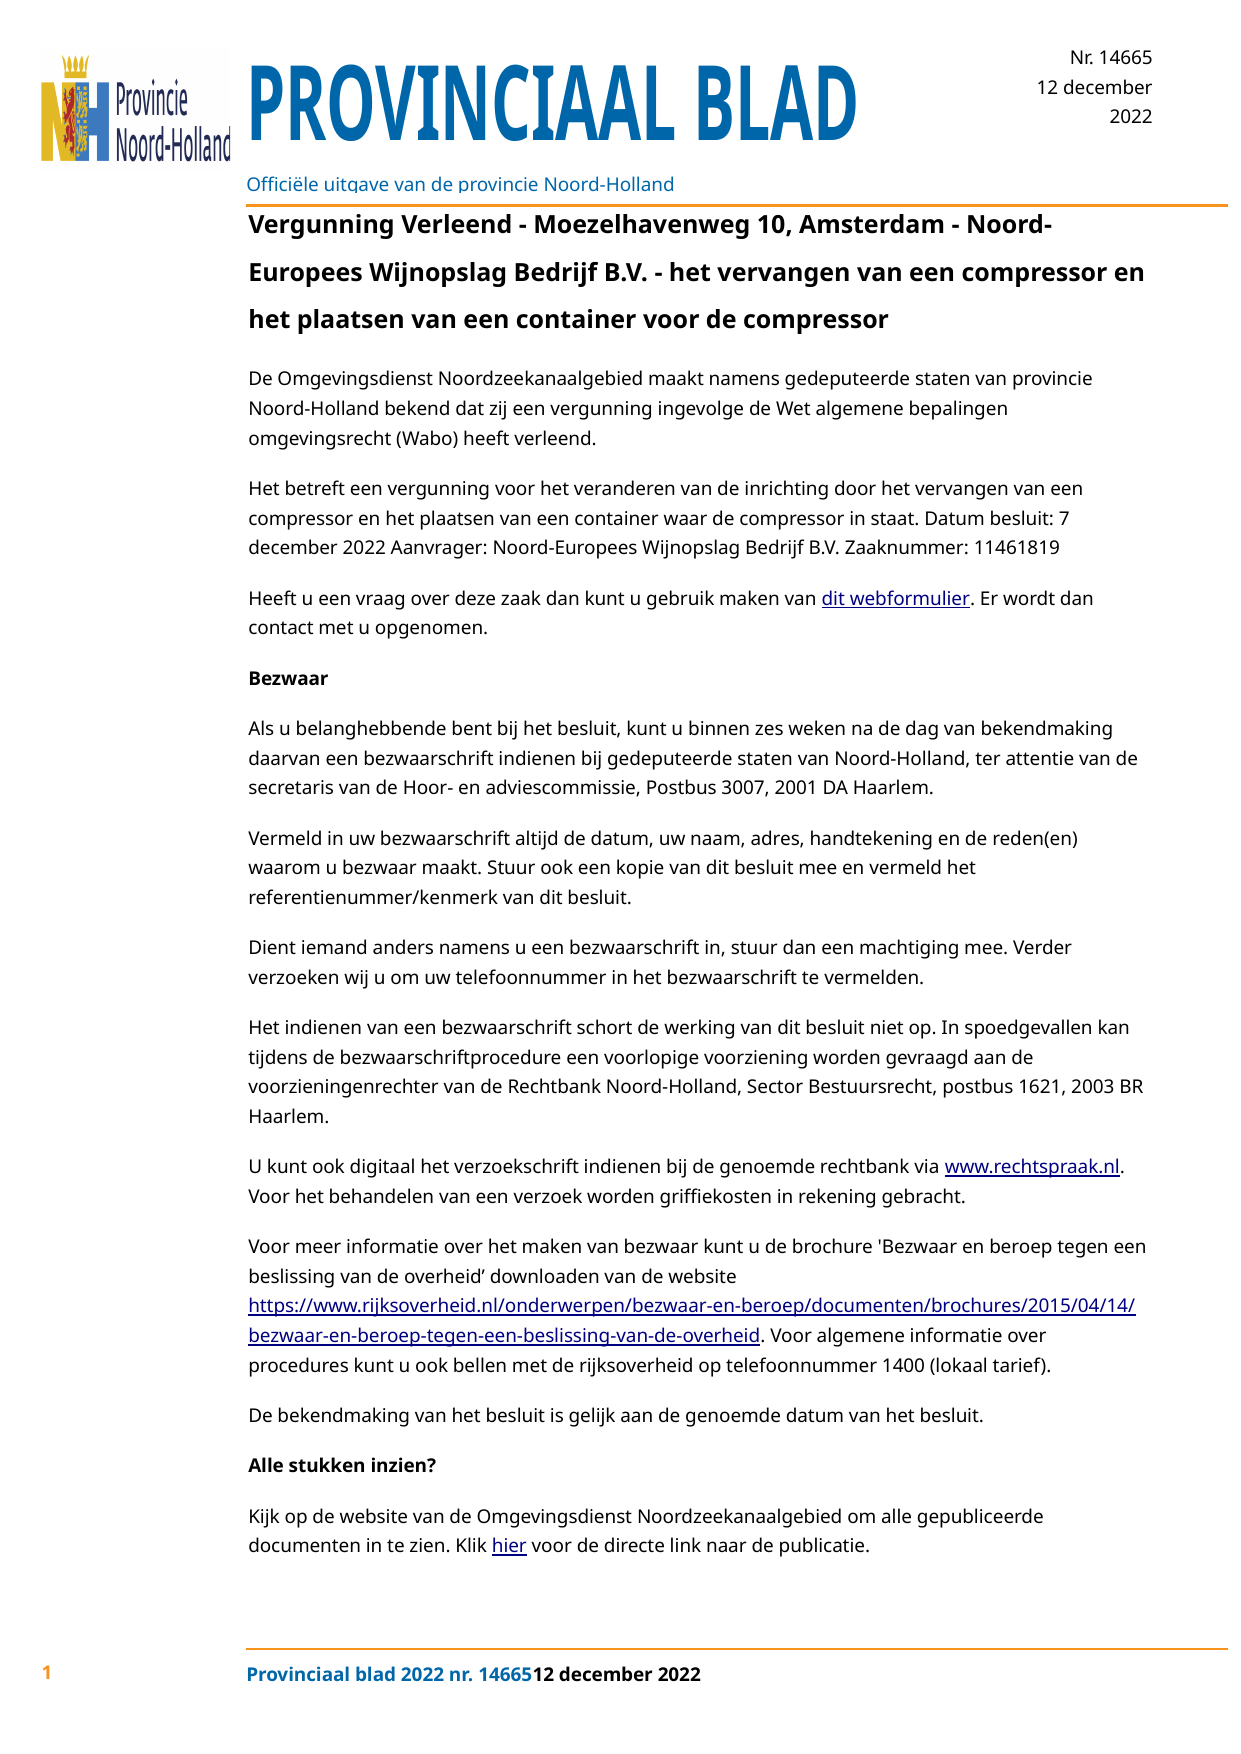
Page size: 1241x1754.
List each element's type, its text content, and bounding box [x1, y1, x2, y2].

picture [41, 47, 231, 172]
text Vergunning Verleend - Moezelhavenweg 10, Amsterdam - Noord-Europees Wijnopslag Bedrijf B.V. - het vervangen van een compressor en het plaatsen van een container voor de compressor [248, 207, 1152, 336]
text Alle stukken inzien? [248, 1453, 1152, 1478]
text Als u belanghebbende bent bij het besluit, kunt u binnen zes weken na de dag van bekendmaking daarvan een bezwaarschrift indienen bij gedeputeerde staten van Noord-Holland, ter attentie van de secretaris van de Hoor- en adviescommissie, Postbus 3007, 2001 DA Haarlem. [248, 715, 1152, 800]
text U kunt ook digitaal het verzoekschrift indienen bij de genoemde rechtbank via www.rechtspraak.nl. Voor het behandelen van een verzoek worden griffiekosten in rekening gebracht. [248, 1153, 1152, 1209]
text Vermeld in uw bezwaarschrift altijd de datum, uw naam, adres, handtekening en de reden(en) waarom u bezwaar maakt. Stuur ook een kopie van dit besluit mee en vermeld het referentienummer/kenmerk van dit besluit. [248, 825, 1152, 909]
text Kijk op de website van de Omgevingsdienst Noordzeekanaalgebied om alle gepubliceerde documenten in te zien. Klik hier voor de directe link naar de publicatie. [248, 1503, 1152, 1558]
text Bezwaar [248, 665, 1152, 690]
text Het betreft een vergunning voor het veranderen van de inrichting door het vervangen van een compressor en het plaatsen van een container waar de compressor in staat. Datum besluit: 7 december 2022 Aanvrager: Noord-Europees Wijnopslag Bedrijf B.V. Zaaknummer: 11461819 [248, 475, 1152, 560]
text Het indienen van een bezwaarschrift schort de werking van dit besluit niet op. In spoedgevallen kan tijdens de bezwaarschriftprocedure een voorlopige voorziening worden gevraagd aan de voorzieningenrechter van de Rechtbank Noord-Holland, Sector Bestuursrecht, postbus 1621, 2003 BR Haarlem. [248, 1014, 1152, 1129]
text De Omgevingsdienst Noordzeekanaalgebied maakt namens gedeputeerde staten van provincie Noord-Holland bekend dat zij een vergunning ingevolge de Wet algemene bepalingen omgevingsrecht (Wabo) heeft verleend. [248, 366, 1152, 450]
text De bekendmaking van het besluit is gelijk aan de genoemde datum van het besluit. [248, 1402, 1152, 1428]
text Dient iemand anders namens u een bezwaarschrift in, stuur dan een machtiging mee. Verder verzoeken wij u om uw telefoonnummer in het bezwaarschrift te vermelden. [248, 934, 1152, 989]
text Voor meer informatie over het maken van bezwaar kunt u de brochure 'Bezwaar en beroep tegen een beslissing van de overheid’ downloaden van de website https://www.rijksoverheid.nl/onderwerpen/bezwaar-en-beroep/documenten/brochures/2015/04/14/bezwaar-en-beroep-tegen-een-beslissing-van-de-overheid. Voor algemene informatie over procedures kunt u ook bellen met de rijksoverheid op telefoonnummer 1400 (lokaal tarief). [248, 1233, 1152, 1377]
text Heeft u een vraag over deze zaak dan kunt u gebruik maken van dit webformulier. Er wordt dan contact met u opgenomen. [248, 585, 1152, 640]
